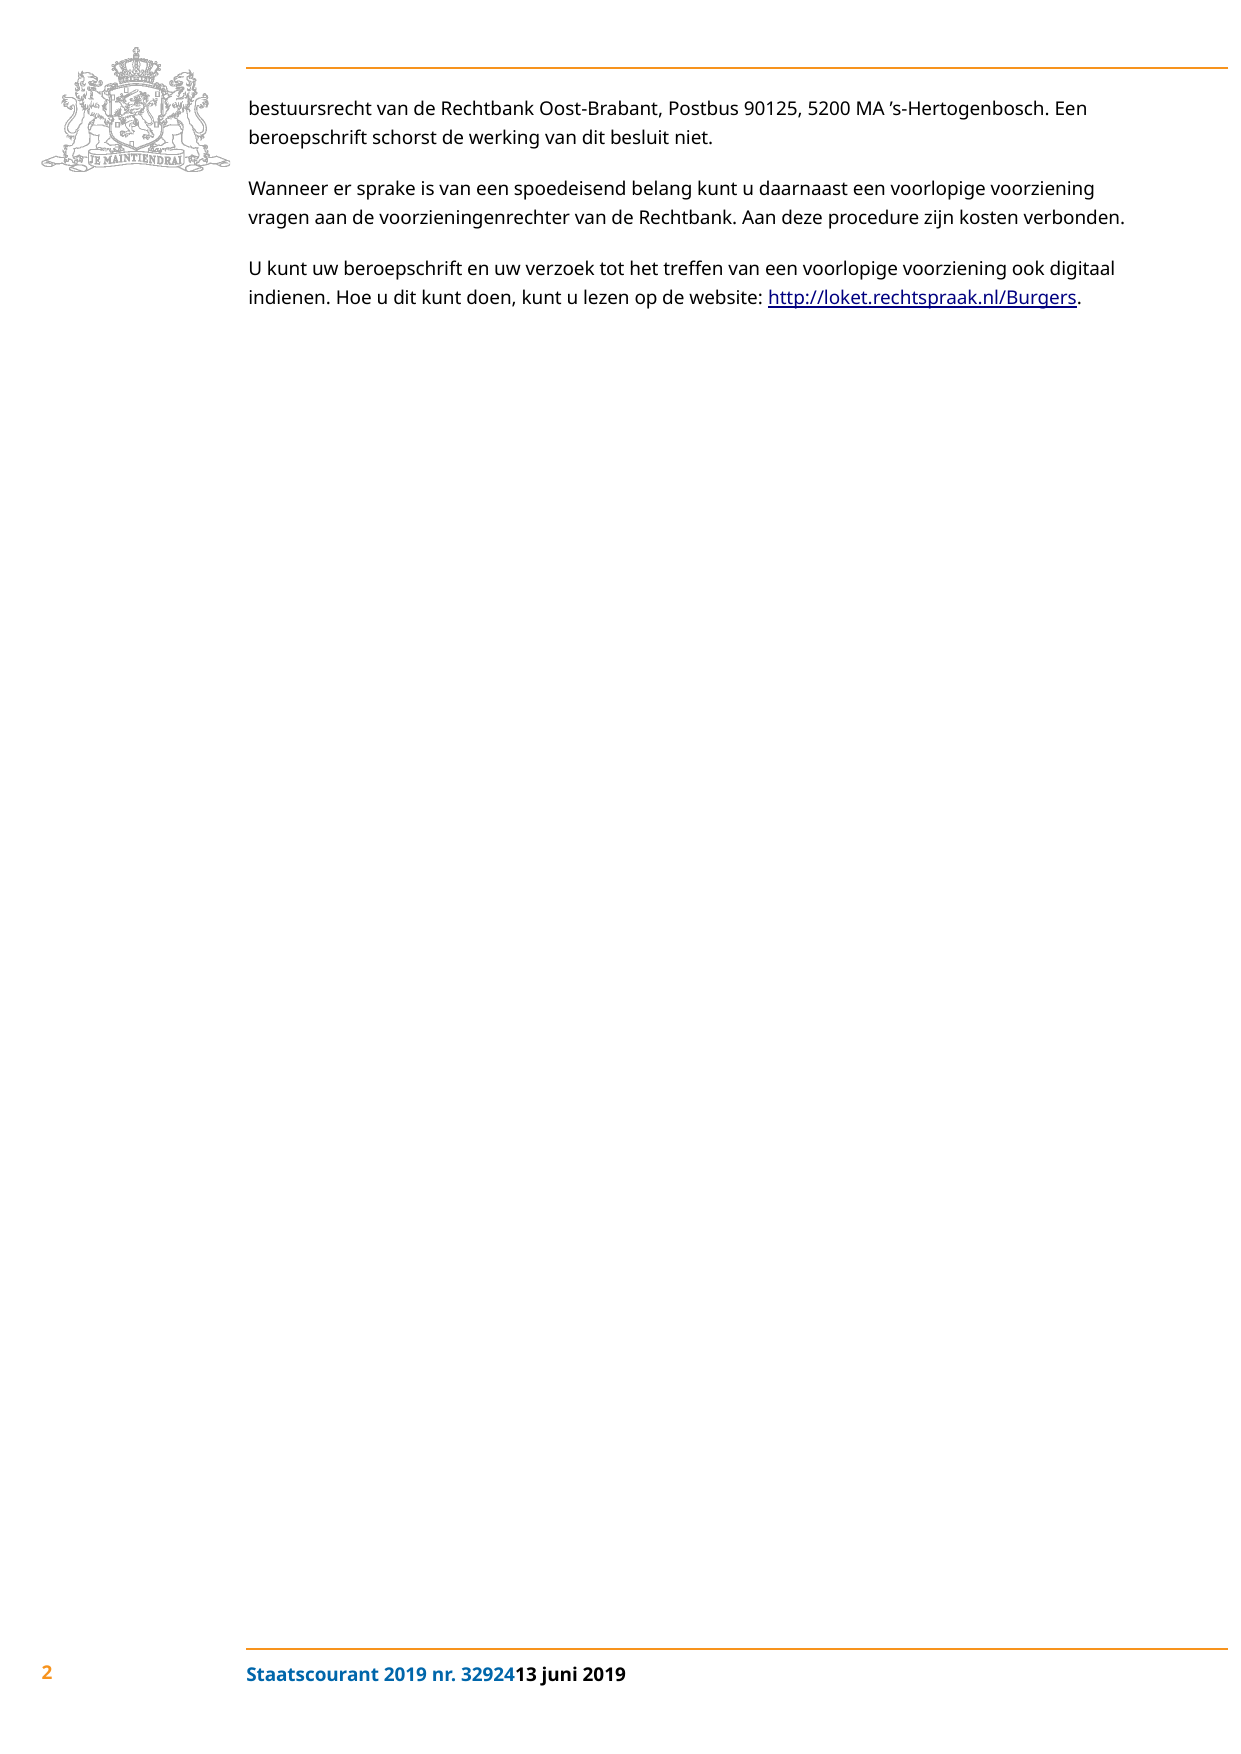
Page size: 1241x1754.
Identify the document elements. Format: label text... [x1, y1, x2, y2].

text Wanneer er sprake is van een spoedeisend belang kunt u daarnaast een voorlopige voorziening vragen aan de voorzieningenrechter van de Rechtbank. Aan deze procedure zijn kosten verbonden. [248, 175, 1152, 230]
text U kunt uw beroepschrift en uw verzoek tot het treffen van een voorlopige voorziening ook digitaal indienen. Hoe u dit kunt doen, kunt u lezen op de website: http://loket.rechtspraak.nl/Burgers. [248, 255, 1152, 310]
picture [41, 47, 231, 172]
text bestuursrecht van de Rechtbank Oost-Brabant, Postbus 90125, 5200 MA ’s-Hertogenbosch. Een beroepschrift schorst de werking van dit besluit niet. [248, 95, 1152, 150]
